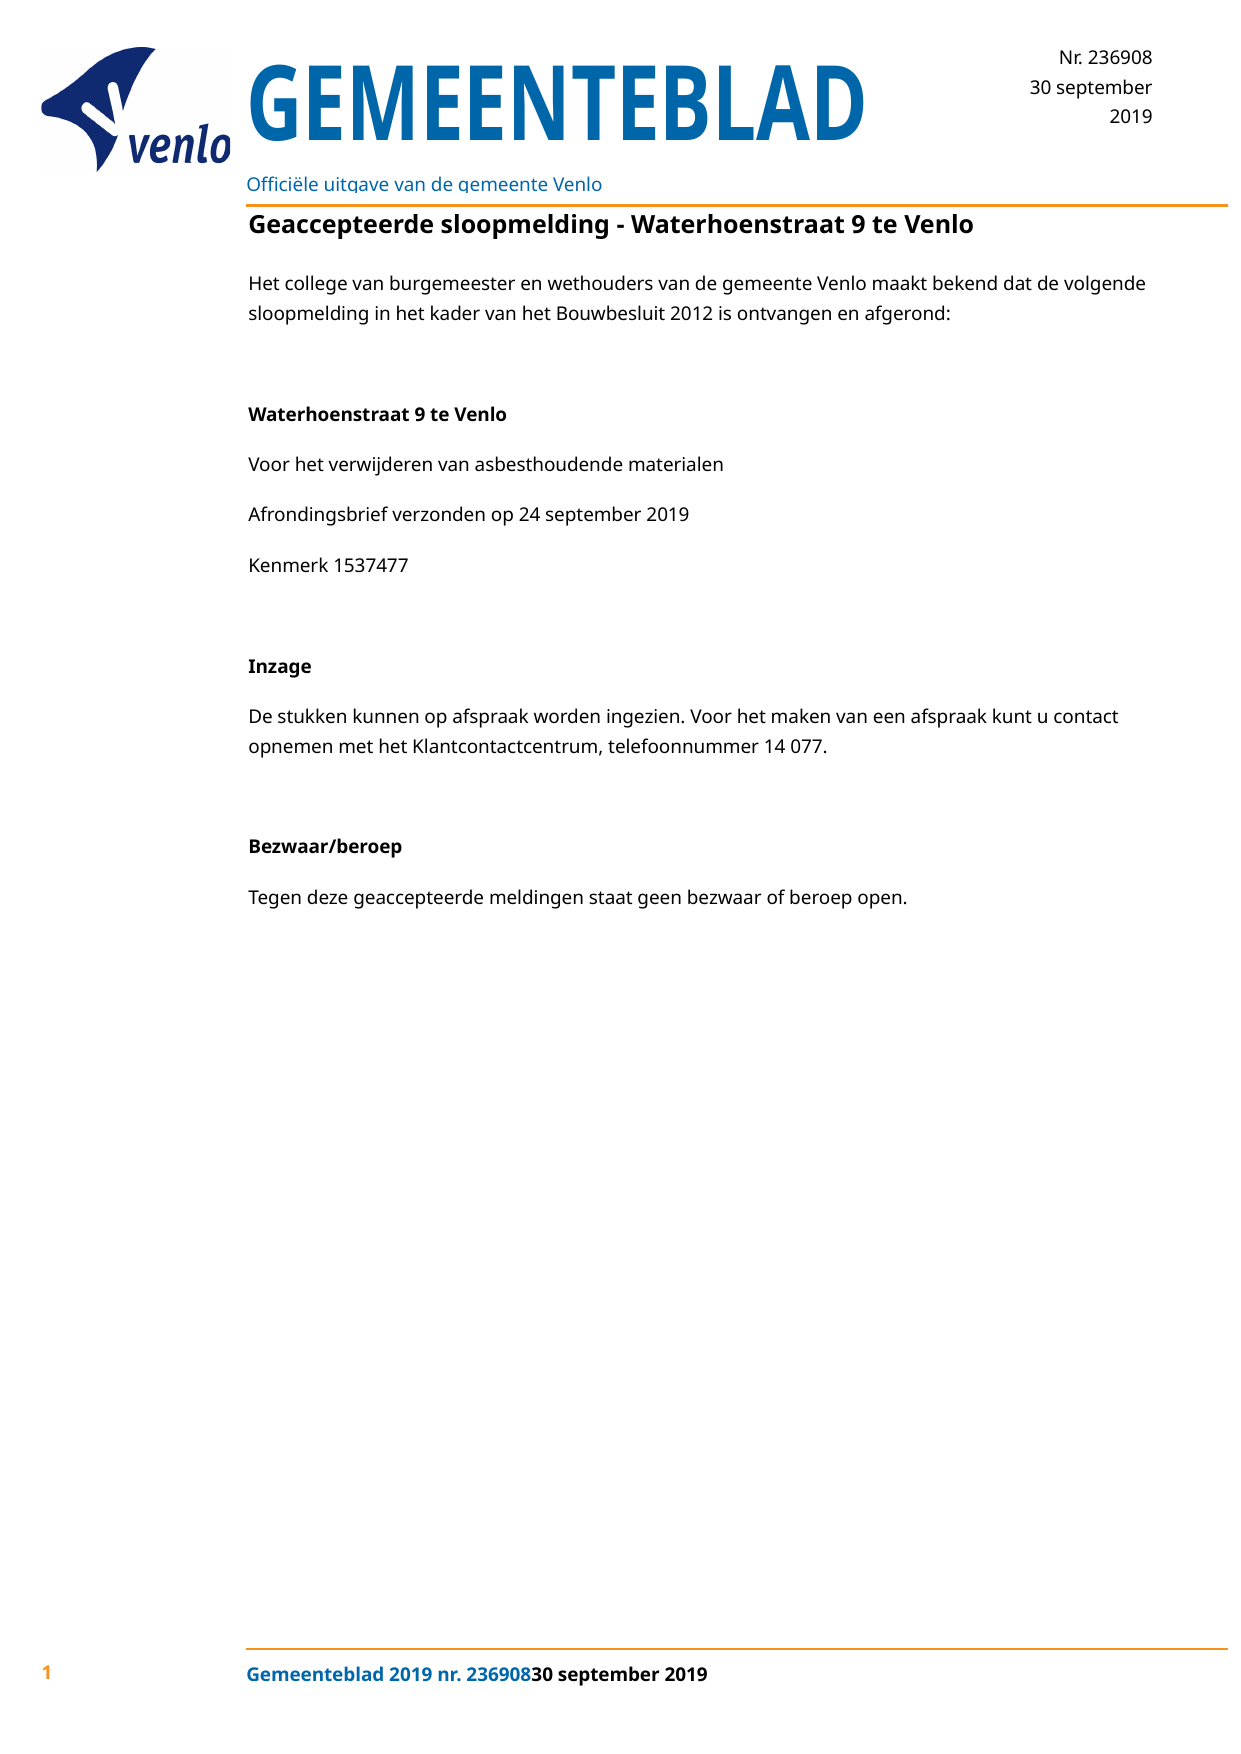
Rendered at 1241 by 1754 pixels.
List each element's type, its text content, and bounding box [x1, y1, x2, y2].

text Geaccepteerde sloopmelding - Waterhoenstraat 9 te Venlo [248, 207, 1152, 241]
text Tegen deze geaccepteerde meldingen staat geen bezwaar of beroep open. [248, 884, 1152, 910]
text Kenmerk 1537477 [248, 552, 1152, 578]
text Bezwaar/beroep [248, 834, 1152, 859]
text Waterhoenstraat 9 te Venlo [248, 401, 1152, 426]
text Voor het verwijderen van asbesthoudende materialen [248, 451, 1152, 477]
picture [41, 47, 231, 172]
text Afrondingsbrief verzonden op 24 september 2019 [248, 502, 1152, 527]
text Inzage [248, 653, 1152, 678]
text De stukken kunnen op afspraak worden ingezien. Voor het maken van een afspraak kunt u contact opnemen met het Klantcontactcentrum, telefoonnummer 14 077. [248, 703, 1152, 758]
text Het college van burgemeester en wethouders van de gemeente Venlo maakt bekend dat de volgende sloopmelding in het kader van het Bouwbesluit 2012 is ontvangen en afgerond: [248, 270, 1152, 326]
